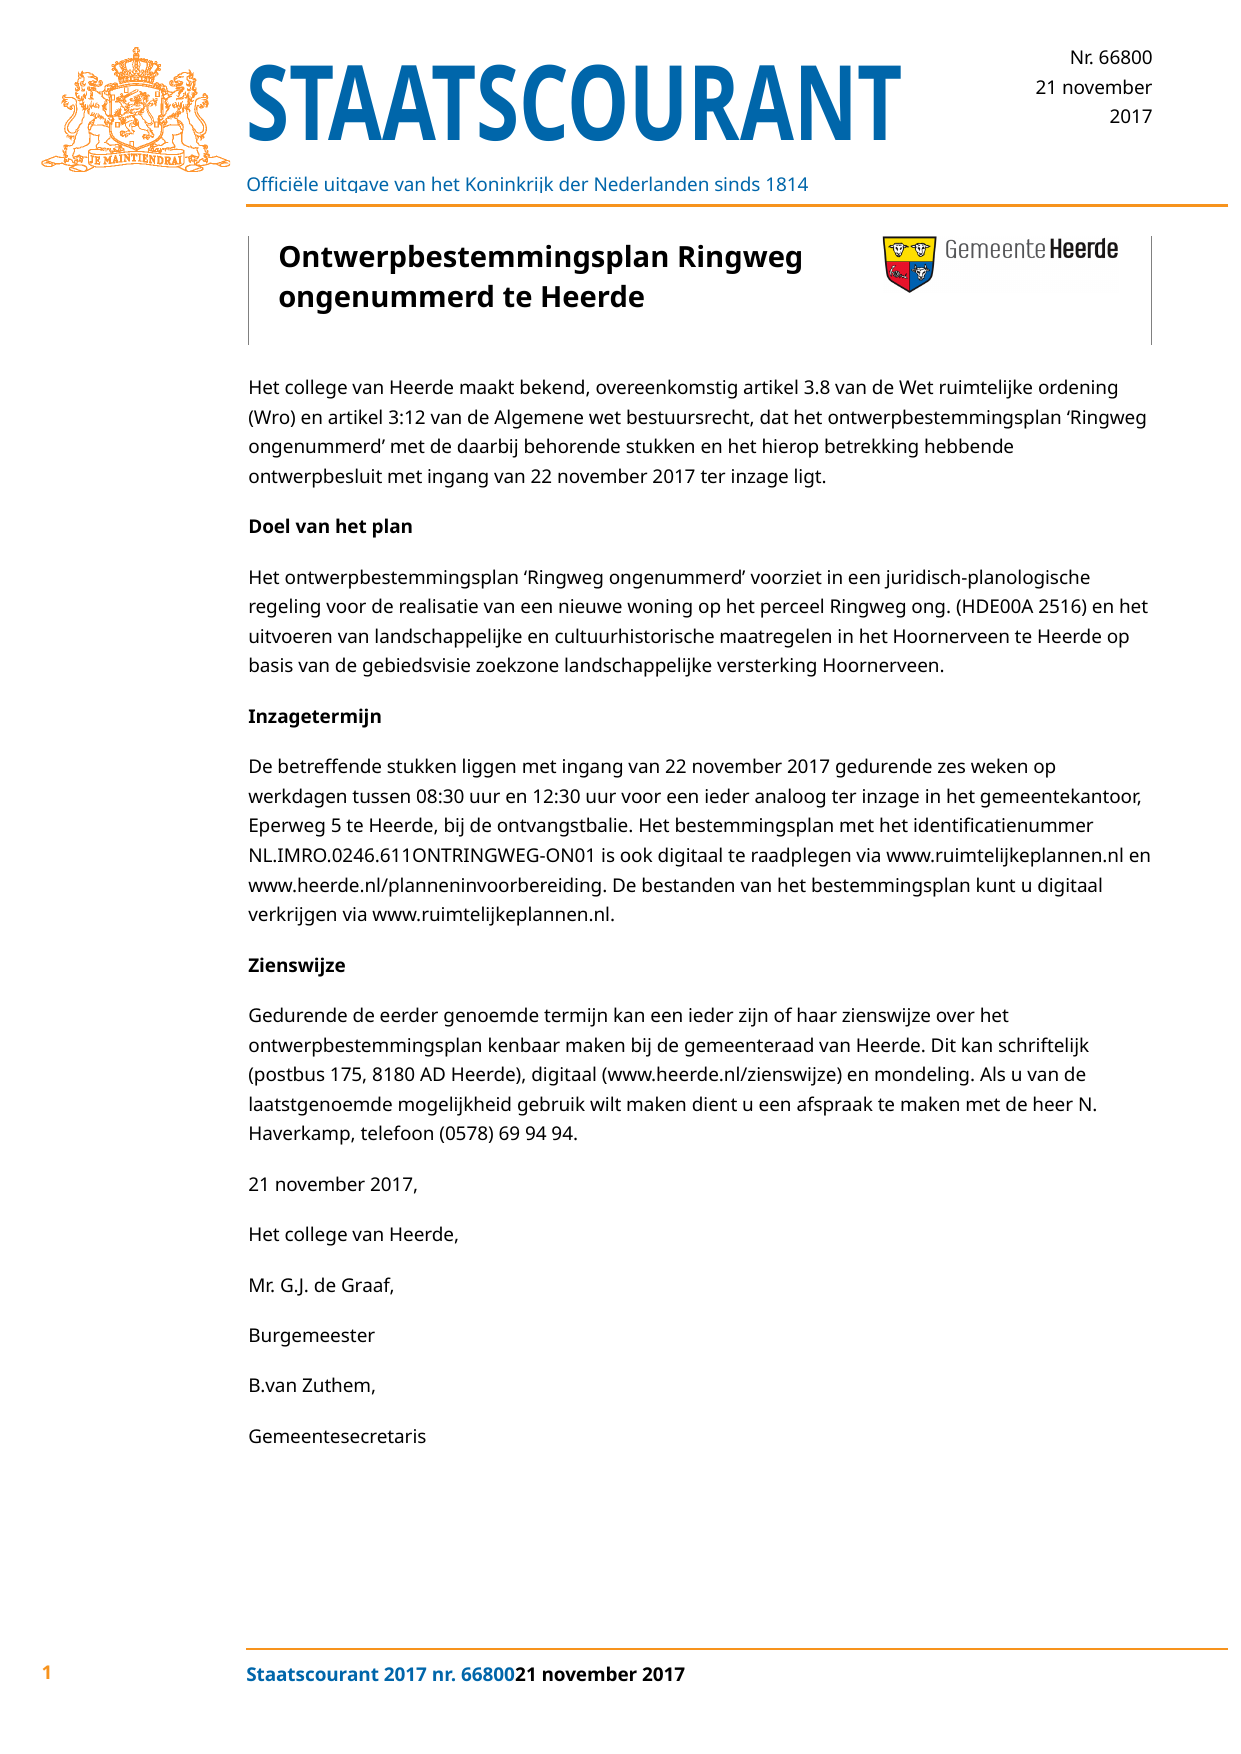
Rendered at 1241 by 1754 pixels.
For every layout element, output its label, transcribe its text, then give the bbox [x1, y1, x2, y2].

table_header Ontwerpbestemmingsplan Ringweg ongenummerd te Heerde [249, 236, 850, 345]
text Gemeentesecretaris [248, 1423, 1152, 1449]
table_header [850, 236, 882, 292]
text Het ontwerpbestemmingsplan ‘Ringweg ongenummerd’ voorziet in een juridisch-planologische regeling voor de realisatie van een nieuwe woning op het perceel Ringweg ong. (HDE00A 2516) en het uitvoeren van landschappelijke en cultuurhistorische maatregelen in het Hoornerveen te Heerde op basis van de gebiedsvisie zoekzone landschappelijke versterking Hoornerveen. [248, 564, 1152, 678]
picture [41, 47, 231, 172]
table_header [850, 293, 1151, 345]
text Inzagetermijn [248, 703, 1152, 729]
text Mr. G.J. de Graaf, [248, 1272, 1152, 1297]
text 21 november 2017, [248, 1171, 1152, 1197]
text B.van Zuthem, [248, 1373, 1152, 1398]
text Zienswijze [248, 952, 1152, 977]
text Doel van het plan [248, 513, 1152, 539]
table_header [1119, 236, 1151, 292]
text Gedurende de eerder genoemde termijn kan een ieder zijn of haar zienswijze over het ontwerpbestemmingsplan kenbaar maken bij de gemeenteraad van Heerde. Dit kan schriftelijk (postbus 175, 8180 AD Heerde), digitaal (www.heerde.nl/zienswijze) en mondeling. Als u van de laatstgenoemde mogelijkheid gebruik wilt maken dient u een afspraak te maken met de heer N. Haverkamp, telefoon (0578) 69 94 94. [248, 1002, 1152, 1146]
picture [882, 236, 1119, 293]
text Het college van Heerde, [248, 1221, 1152, 1247]
text De betreffende stukken liggen met ingang van 22 november 2017 gedurende zes weken op werkdagen tussen 08:30 uur en 12:30 uur voor een ieder analoog ter inzage in het gemeentekantoor, Eperweg 5 te Heerde, bij de ontvangstbalie. Het bestemmingsplan met het identificatienummer NL.IMRO.0246.611ONTRINGWEG-ON01 is ook digitaal te raadplegen via www.ruimtelijkeplannen.nl en www.heerde.nl/planneninvoorbereiding. De bestanden van het bestemmingsplan kunt u digitaal verkrijgen via www.ruimtelijkeplannen.nl. [248, 753, 1152, 927]
text Het college van Heerde maakt bekend, overeenkomstig artikel 3.8 van de Wet ruimtelijke ordening (Wro) en artikel 3:12 van de Algemene wet bestuursrecht, dat het ontwerpbestemmingsplan ‘Ringweg ongenummerd’ met de daarbij behorende stukken en het hierop betrekking hebbende ontwerpbesluit met ingang van 22 november 2017 ter inzage ligt. [248, 374, 1152, 489]
text Burgemeester [248, 1322, 1152, 1348]
